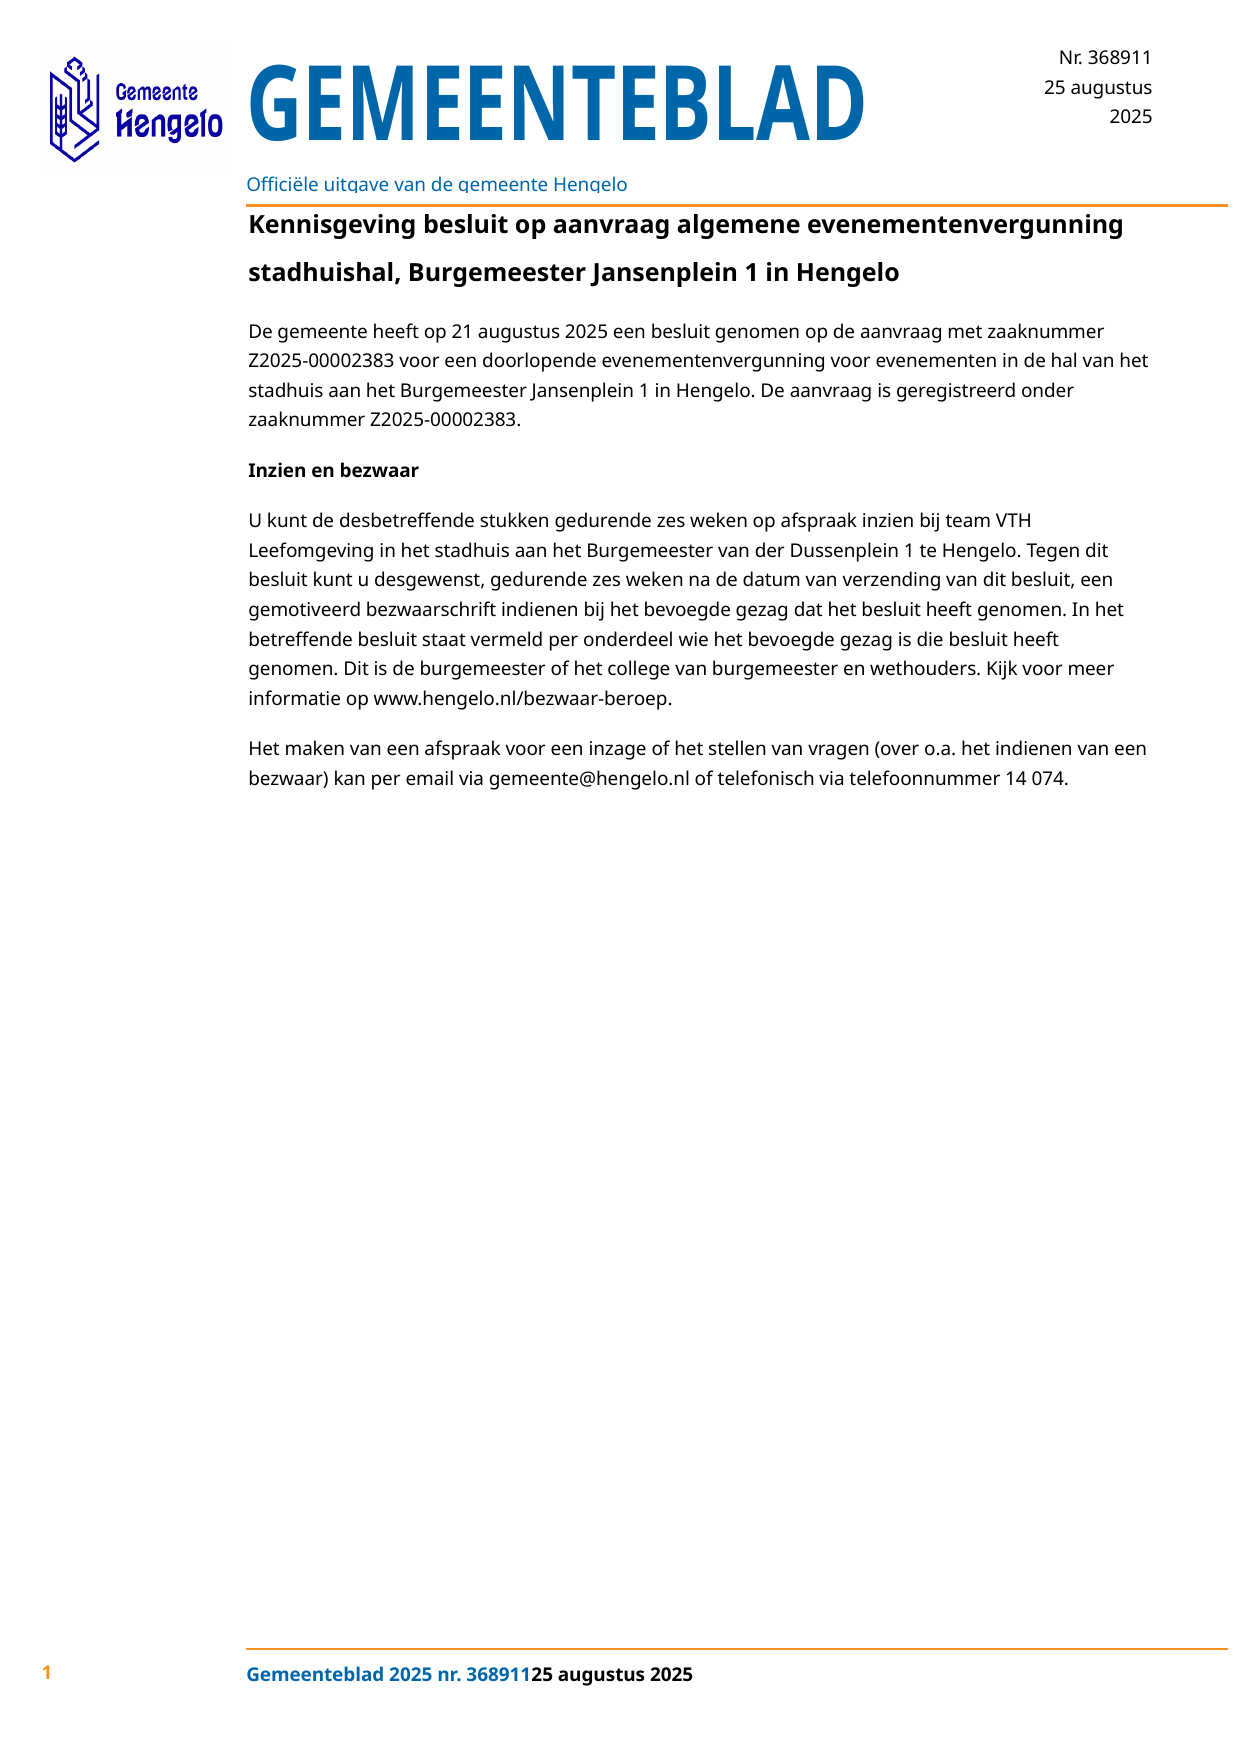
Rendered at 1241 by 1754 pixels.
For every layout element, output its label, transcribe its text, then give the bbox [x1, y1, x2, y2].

text De gemeente heeft op 21 augustus 2025 een besluit genomen op de aanvraag met zaaknummer Z2025-00002383 voor een doorlopende evenementenvergunning voor evenementen in de hal van het stadhuis aan het Burgemeester Jansenplein 1 in Hengelo. De aanvraag is geregistreerd onder zaaknummer Z2025-00002383. [248, 318, 1152, 432]
text Kennisgeving besluit op aanvraag algemene evenementenvergunning stadhuishal, Burgemeester Jansenplein 1 in Hengelo [248, 207, 1152, 288]
text Inzien en bezwaar [248, 457, 1152, 483]
text Het maken van een afspraak voor een inzage of het stellen van vragen (over o.a. het indienen van een bezwaar) kan per email via gemeente@hengelo.nl of telefonisch via telefoonnummer 14 074. [248, 735, 1152, 791]
text U kunt de desbetreffende stukken gedurende zes weken op afspraak inzien bij team VTH Leefomgeving in het stadhuis aan het Burgemeester van der Dussenplein 1 te Hengelo. Tegen dit besluit kunt u desgewenst, gedurende zes weken na de datum van verzending van dit besluit, een gemotiveerd bezwaarschrift indienen bij het bevoegde gezag dat het besluit heeft genomen. In het betreffende besluit staat vermeld per onderdeel wie het bevoegde gezag is die besluit heeft genomen. Dit is de burgemeester of het college van burgemeester en wethouders. Kijk voor meer informatie op www.hengelo.nl/bezwaar-beroep. [248, 507, 1152, 711]
picture [41, 47, 231, 172]
